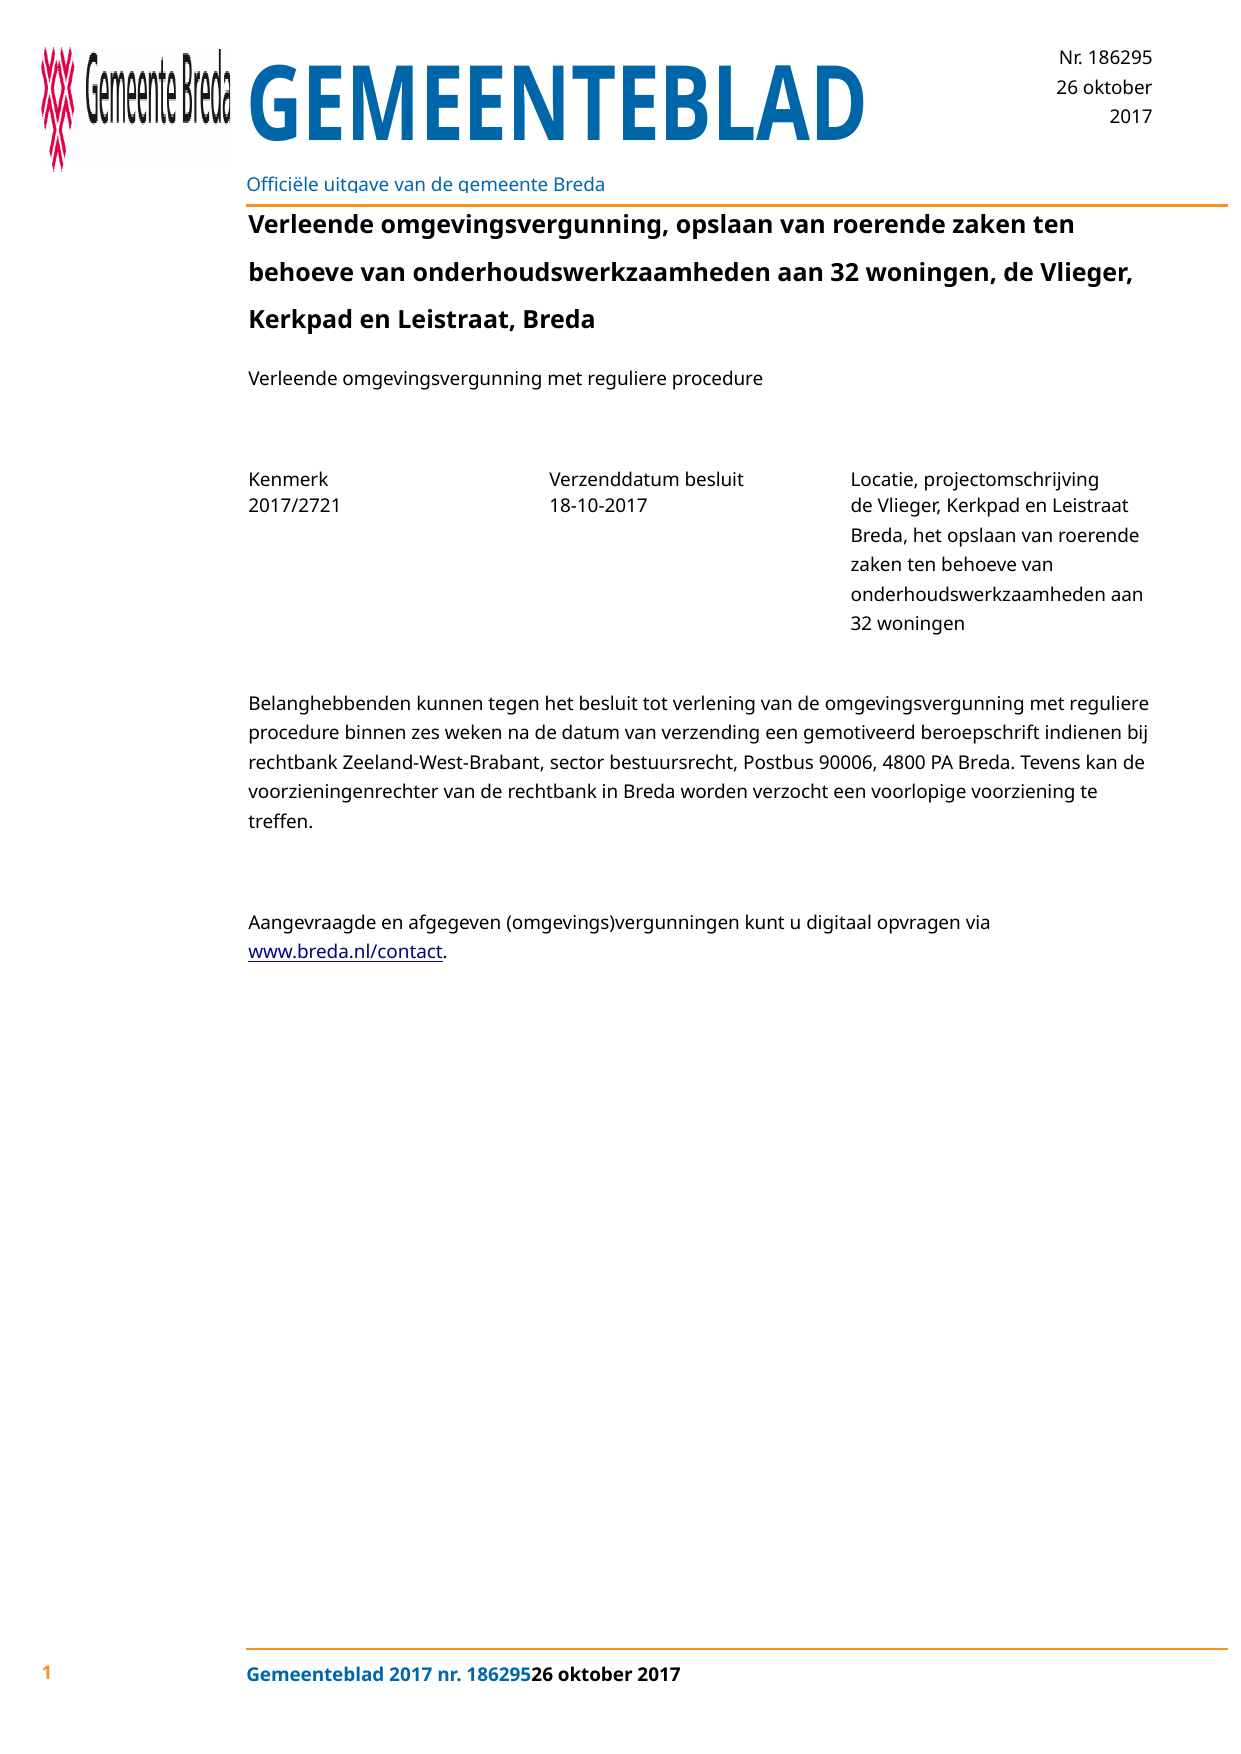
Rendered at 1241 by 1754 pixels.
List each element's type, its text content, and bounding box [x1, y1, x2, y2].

table_cell de Vlieger, Kerkpad en Leistraat Breda, het opslaan van roerende zaken ten behoeve van onderhoudswerkzaamheden aan 32 woningen [850, 492, 1152, 636]
table_cell 2017/2721 [248, 492, 549, 636]
table_header Locatie, projectomschrijving [850, 466, 1152, 492]
table_cell 18-10-2017 [549, 492, 850, 636]
picture [41, 47, 231, 172]
text Verleende omgevingsvergunning, opslaan van roerende zaken ten behoeve van onderhoudswerkzaamheden aan 32 woningen, de Vlieger, Kerkpad en Leistraat, Breda [248, 207, 1152, 336]
text Belanghebbenden kunnen tegen het besluit tot verlening van de omgevingsvergunning met reguliere procedure binnen zes weken na de datum van verzending een gemotiveerd beroepschrift indienen bij rechtbank Zeeland-West-Brabant, sector bestuursrecht, Postbus 90006, 4800 PA Breda. Tevens kan de voorzieningenrechter van de rechtbank in Breda worden verzocht een voorlopige voorziening te treffen. [248, 690, 1152, 834]
text Verleende omgevingsvergunning met reguliere procedure [248, 366, 1152, 391]
table_header Kenmerk [248, 466, 549, 492]
table_header Verzenddatum besluit [549, 466, 850, 492]
text Aangevraagde en afgegeven (omgevings)vergunningen kunt u digitaal opvragen via www.breda.nl/contact. [248, 909, 1152, 964]
